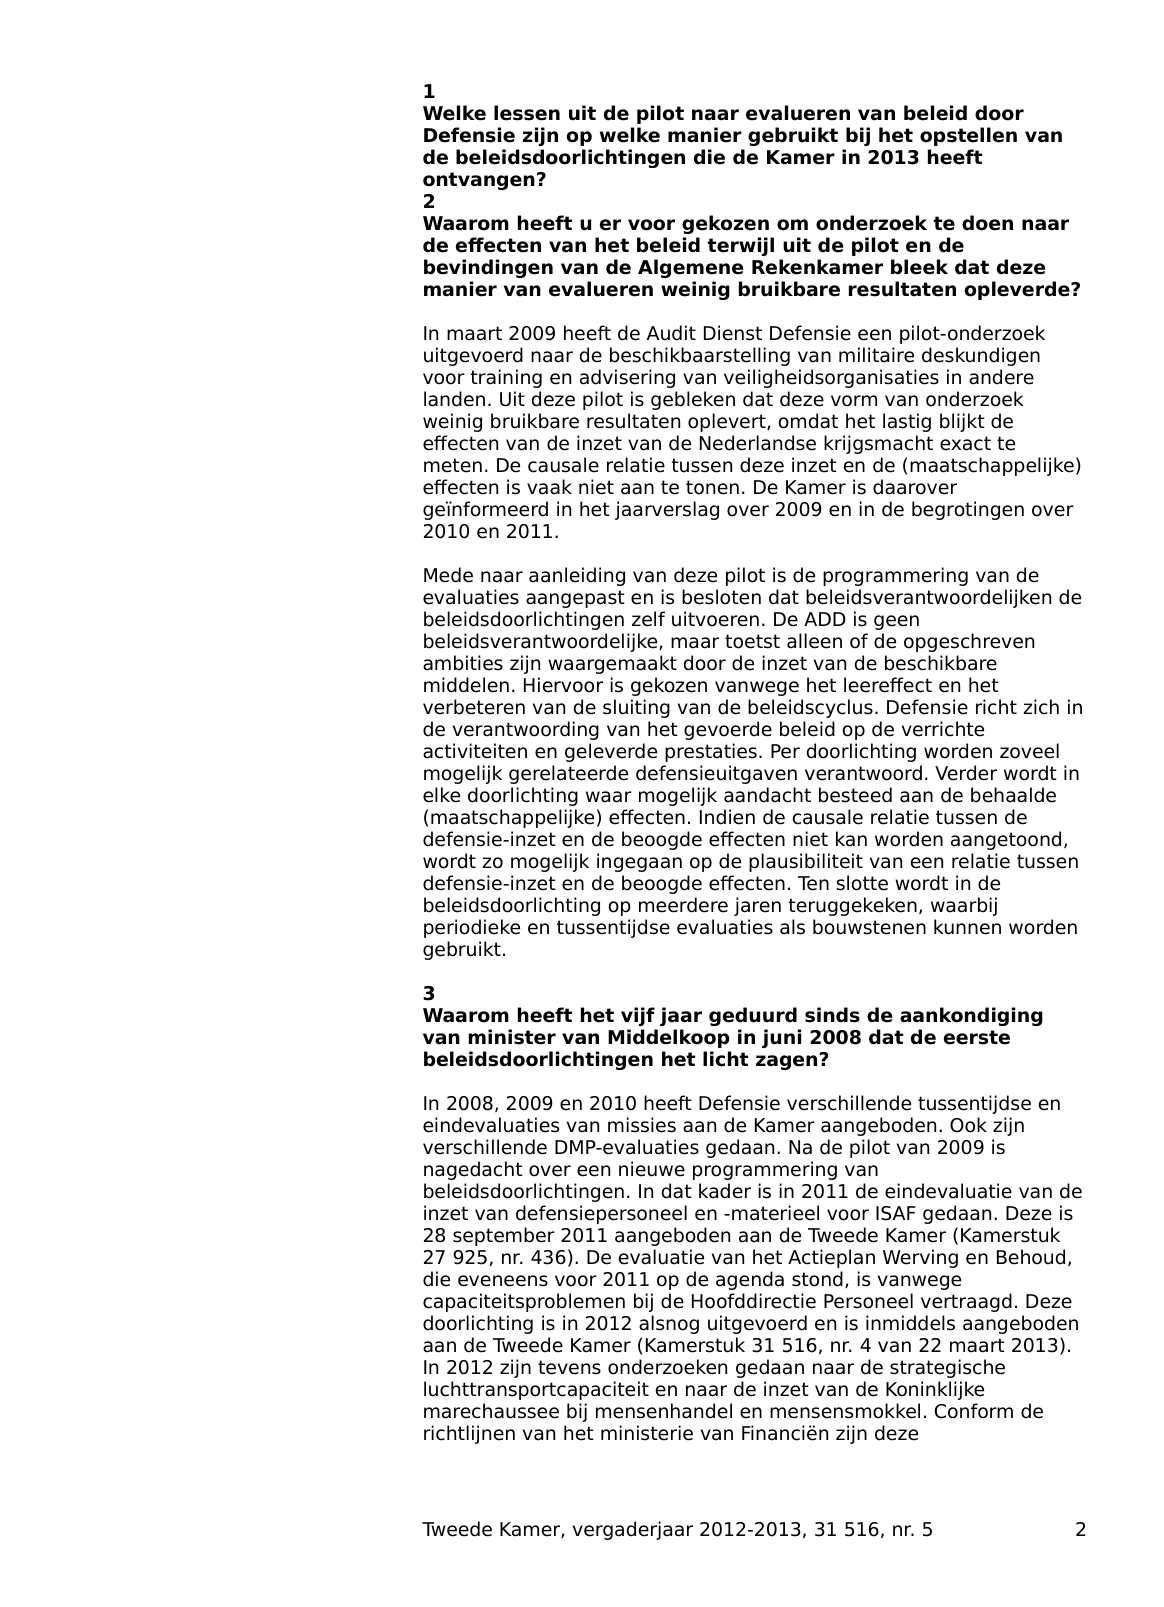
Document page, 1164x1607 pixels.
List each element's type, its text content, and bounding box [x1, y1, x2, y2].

text 2 [422, 191, 1087, 213]
text Waarom heeft het vijf jaar geduurd sinds de aankondiging van minister van Middelkoop in juni 2008 dat de eerste beleidsdoorlichtingen het licht zagen? [422, 1005, 1087, 1071]
text Waarom heeft u er voor gekozen om onderzoek te doen naar de effecten van het beleid terwijl uit de pilot en de bevindingen van de Algemene Rekenkamer bleek dat deze manier van evalueren weinig bruikbare resultaten opleverde? [422, 213, 1087, 301]
text Mede naar aanleiding van deze pilot is de programmering van de evaluaties aangepast en is besloten dat beleidsverantwoordelijken de beleidsdoorlichtingen zelf uitvoeren. De ADD is geen beleidsverantwoordelijke, maar toetst alleen of de opgeschreven ambities zijn waargemaakt door de inzet van de beschikbare middelen. Hiervoor is gekozen vanwege het leereffect en het verbeteren van de sluiting van de beleidscyclus. Defensie richt zich in de verantwoording van het gevoerde beleid op de verrichte activiteiten en geleverde prestaties. Per doorlichting worden zoveel mogelijk gerelateerde defensieuitgaven verantwoord. Verder wordt in elke doorlichting waar mogelijk aandacht besteed aan de behaalde (maatschappelijke) effecten. Indien de causale relatie tussen de defensie-inzet en de beoogde effecten niet kan worden aangetoond, wordt zo mogelijk ingegaan op de plausibiliteit van een relatie tussen defensie-inzet en de beoogde effecten. Ten slotte wordt in de beleidsdoorlichting op meerdere jaren teruggekeken, waarbij periodieke en tussentijdse evaluaties als bouwstenen kunnen worden gebruikt. [422, 565, 1087, 961]
text In 2008, 2009 en 2010 heeft Defensie verschillende tussentijdse en eindevaluaties van missies aan de Kamer aangeboden. Ook zijn verschillende DMP-evaluaties gedaan. Na de pilot van 2009 is nagedacht over een nieuwe programmering van beleidsdoorlichtingen. In dat kader is in 2011 de eindevaluatie van de inzet van defensiepersoneel en -materieel voor ISAF gedaan. Deze is 28 september 2011 aangeboden aan de Tweede Kamer (Kamerstuk 27 925, nr. 436). De evaluatie van het Actieplan Werving en Behoud, die eveneens voor 2011 op de agenda stond, is vanwege capaciteitsproblemen bij de Hoofddirectie Personeel vertraagd. Deze doorlichting is in 2012 alsnog uitgevoerd en is inmiddels aangeboden aan de Tweede Kamer (Kamerstuk 31 516, nr. 4 van 22 maart 2013). In 2012 zijn tevens onderzoeken gedaan naar de strategische luchttransportcapaciteit en naar de inzet van de Koninklijke marechaussee bij mensenhandel en mensensmokkel. Conform de richtlijnen van het ministerie van Financiën zijn deze [422, 1093, 1087, 1445]
text In maart 2009 heeft de Audit Dienst Defensie een pilot-onderzoek uitgevoerd naar de beschikbaarstelling van militaire deskundigen voor training en advisering van veiligheidsorganisaties in andere landen. Uit deze pilot is gebleken dat deze vorm van onderzoek weinig bruikbare resultaten oplevert, omdat het lastig blijkt de effecten van de inzet van de Nederlandse krijgsmacht exact te meten. De causale relatie tussen deze inzet en de (maatschappelijke) effecten is vaak niet aan te tonen. De Kamer is daarover geïnformeerd in het jaarverslag over 2009 en in de begrotingen over 2010 en 2011. [422, 323, 1087, 543]
text Welke lessen uit de pilot naar evalueren van beleid door Defensie zijn op welke manier gebruikt bij het opstellen van de beleidsdoorlichtingen die de Kamer in 2013 heeft ontvangen? [422, 103, 1087, 191]
text 3 [422, 983, 1087, 1005]
text 1 [422, 81, 1087, 103]
